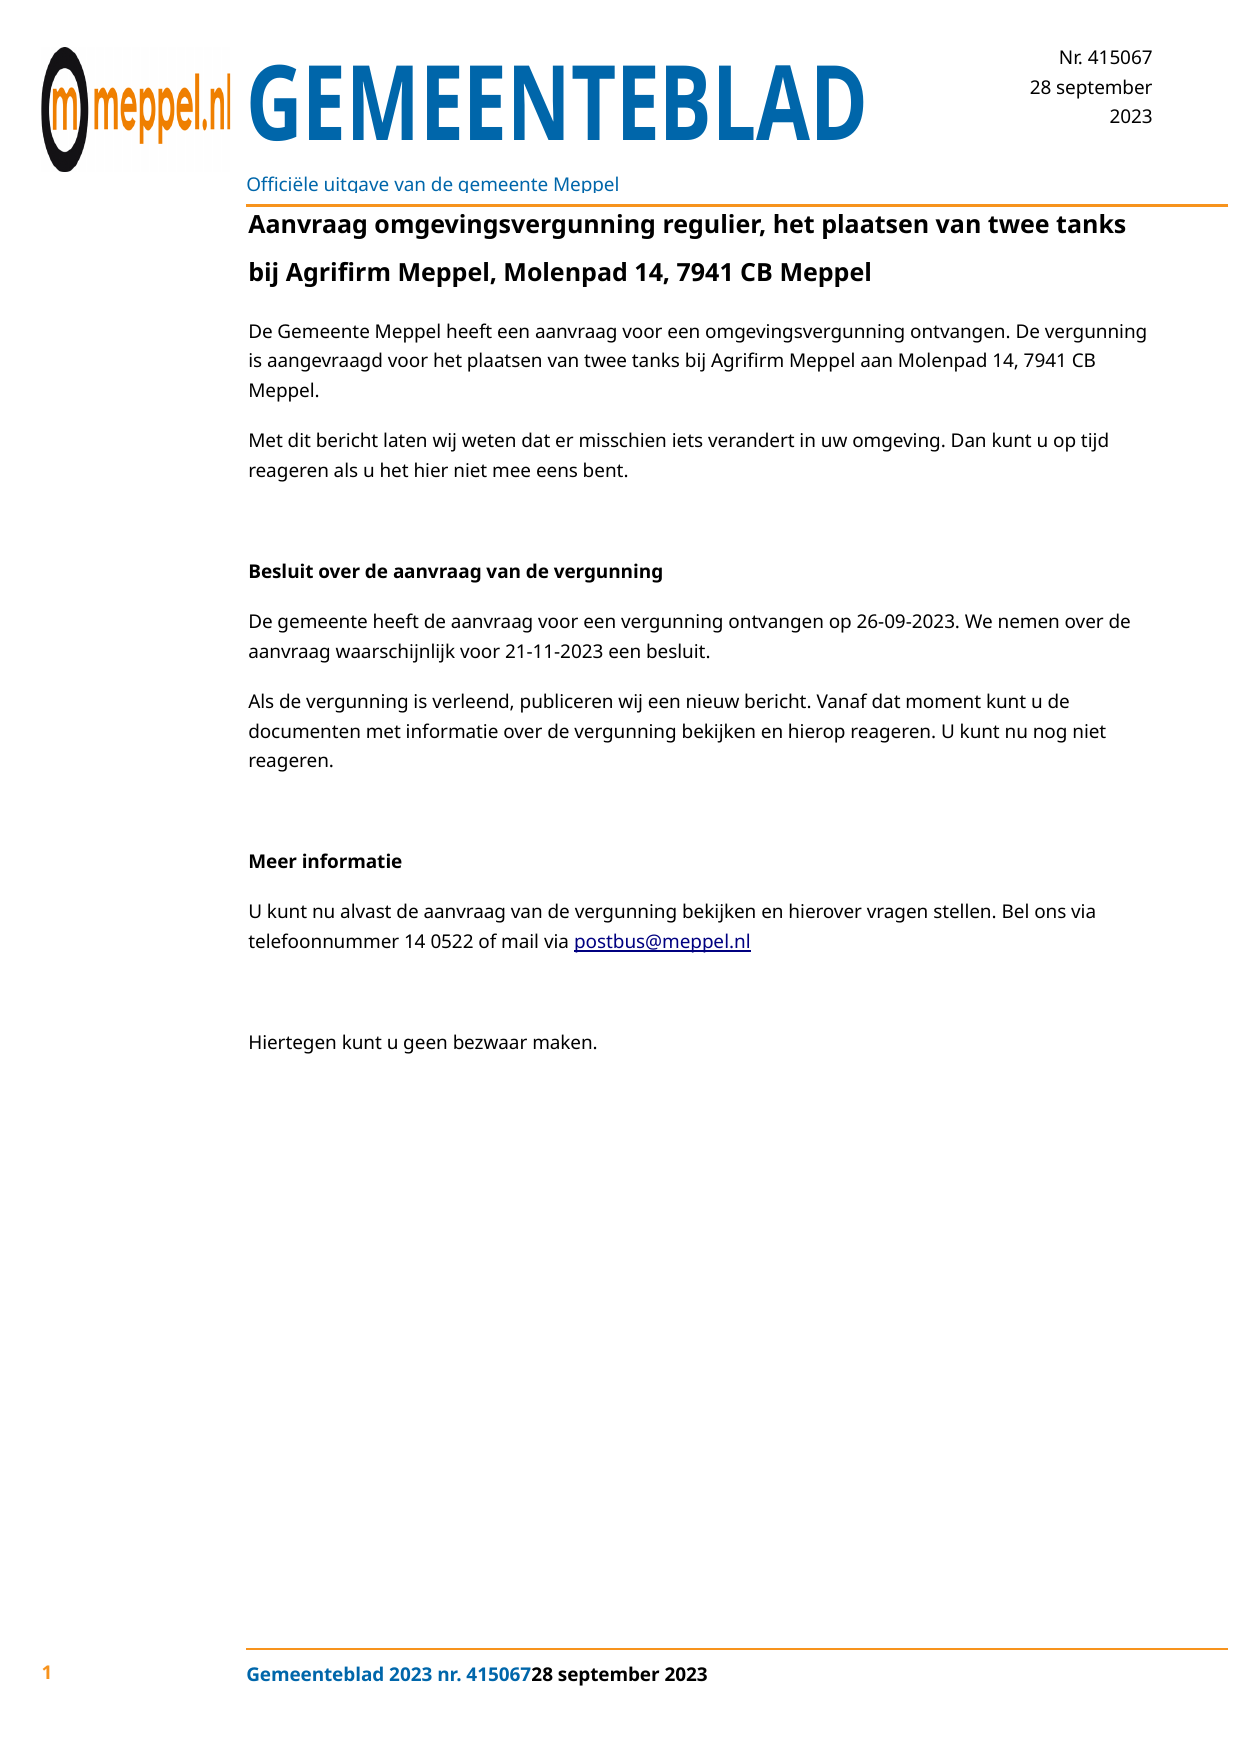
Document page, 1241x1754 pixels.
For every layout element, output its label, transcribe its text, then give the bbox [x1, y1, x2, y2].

text Aanvraag omgevingsvergunning regulier, het plaatsen van twee tanks bij Agrifirm Meppel, Molenpad 14, 7941 CB Meppel [248, 207, 1152, 288]
text Als de vergunning is verleend, publiceren wij een nieuw bericht. Vanaf dat moment kunt u de documenten met informatie over de vergunning bekijken en hierop reageren. U kunt nu nog niet reageren. [248, 688, 1152, 773]
text Meer informatie [248, 848, 1152, 874]
text De gemeente heeft de aanvraag voor een vergunning ontvangen op 26-09-2023. We nemen over de aanvraag waarschijnlijk voor 21-11-2023 een besluit. [248, 608, 1152, 664]
text U kunt nu alvast de aanvraag van de vergunning bekijken en hierover vragen stellen. Bel ons via telefoonnummer 14 0522 of mail via postbus@meppel.nl [248, 899, 1152, 954]
text Hiertegen kunt u geen bezwaar maken. [248, 1029, 1152, 1055]
text Met dit bericht laten wij weten dat er misschien iets verandert in uw omgeving. Dan kunt u op tijd reageren als u het hier niet mee eens bent. [248, 427, 1152, 483]
picture [41, 47, 231, 172]
text Besluit over de aanvraag van de vergunning [248, 558, 1152, 584]
text De Gemeente Meppel heeft een aanvraag voor een omgevingsvergunning ontvangen. De vergunning is aangevraagd voor het plaatsen van twee tanks bij Agrifirm Meppel aan Molenpad 14, 7941 CB Meppel. [248, 318, 1152, 403]
